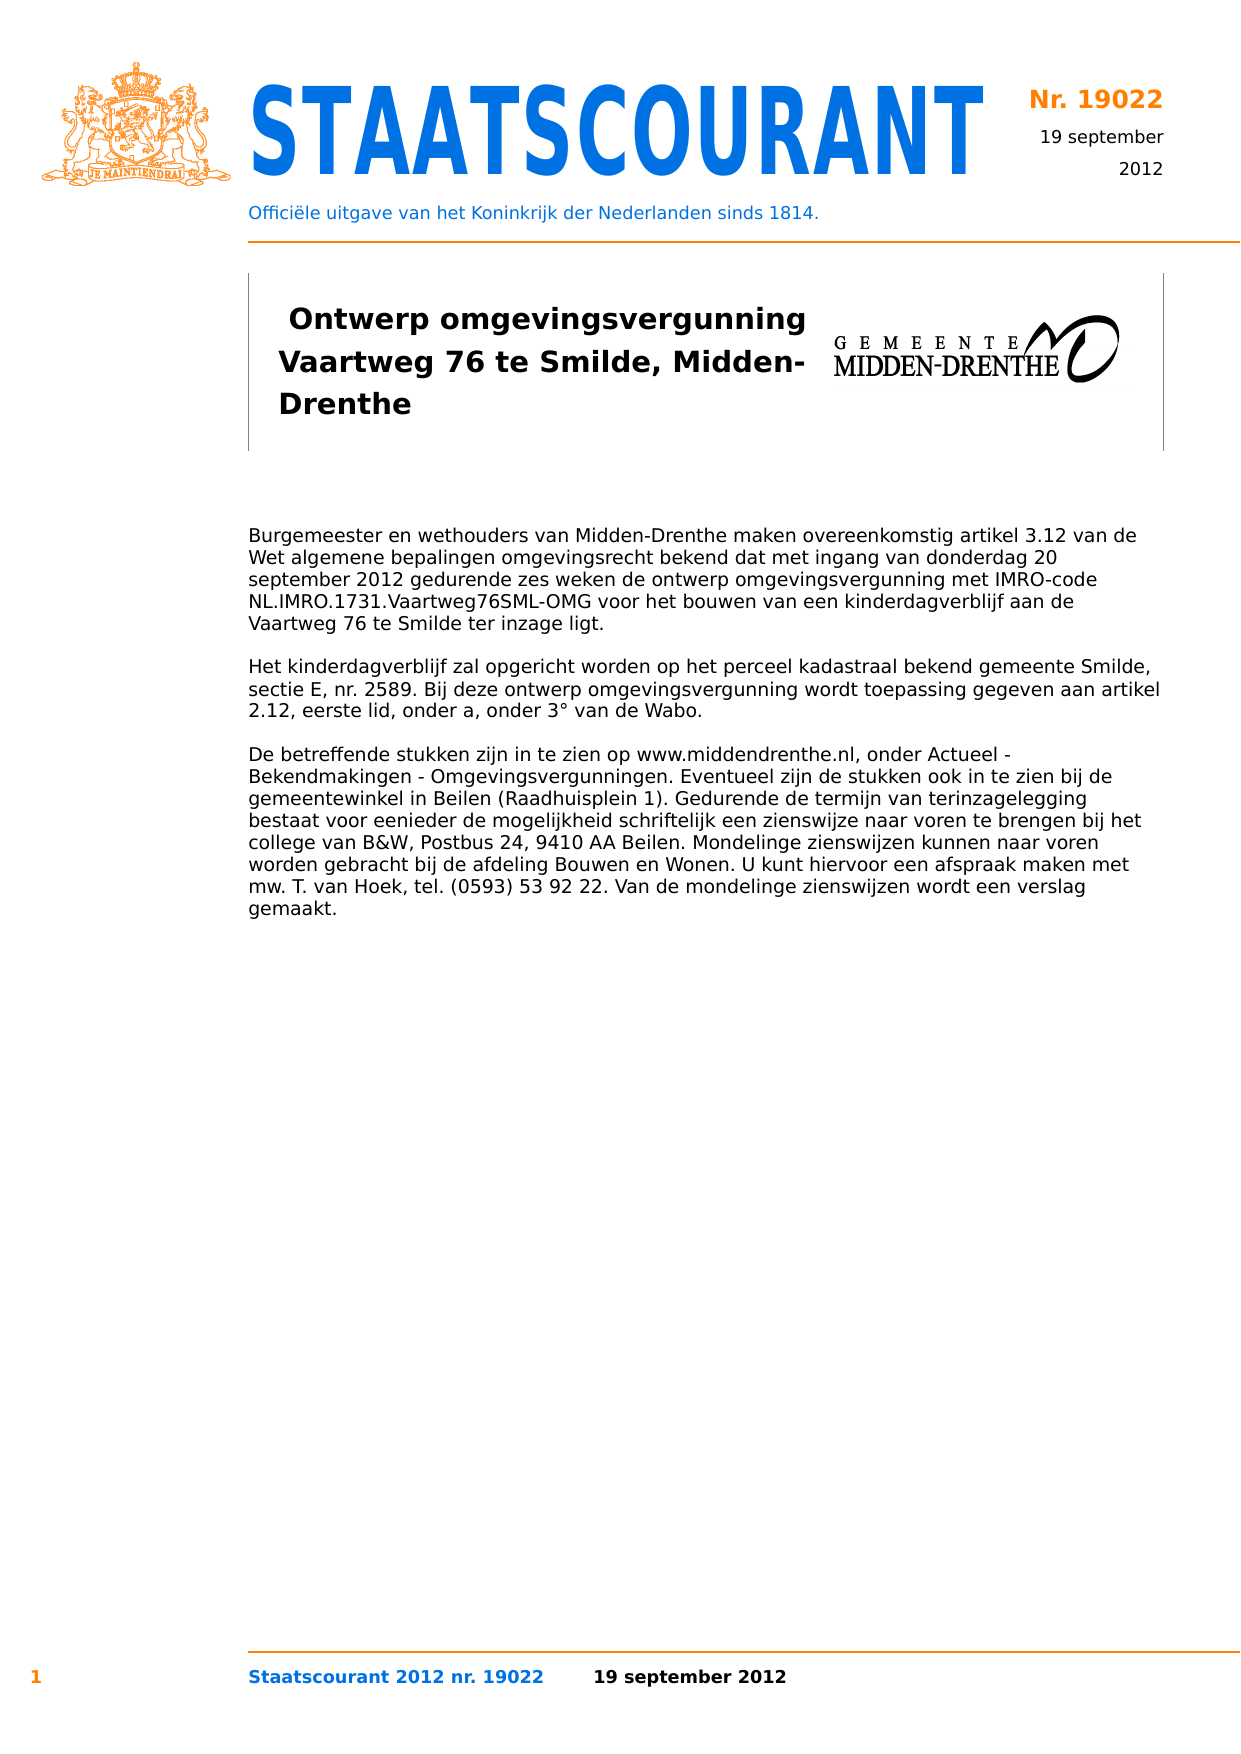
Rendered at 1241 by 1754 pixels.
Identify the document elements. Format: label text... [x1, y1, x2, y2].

text De betreffende stukken zijn in te zien op www.middendrenthe.nl, onder Actueel - Bekendmakingen - Omgevingsvergunningen. Eventueel zijn de stukken ook in te zien bij de gemeentewinkel in Beilen (Raadhuisplein 1). Gedurende de termijn van terinzagelegging bestaat voor eenieder de mogelijkheid schriftelijk een zienswijze naar voren te brengen bij het college van B&W, Postbus 24, 9410 AA Beilen. Mondelinge zienswijzen kunnen naar voren worden gebracht bij de afdeling Bouwen en Wonen. U kunt hiervoor een afspraak maken met mw. T. van Hoek, tel. (0593) 53 92 22. Van de mondelinge zienswijzen wordt een verslag gemaakt. [248, 744, 1163, 920]
picture [41, 62, 231, 186]
subtitle Ontwerp omgevingsvergunning Vaartweg 76 te Smilde, Midden-Drenthe [249, 273, 1163, 451]
table_cell 19 september [998, 121, 1240, 153]
text Het kinderdagverblijf zal opgericht worden op het perceel kadastraal bekend gemeente Smilde, sectie E, nr. 2589. Bij deze ontwerp omgevingsvergunning wordt toepassing gegeven aan artikel 2.12, eerste lid, onder a, onder 3° van de Wabo. [248, 656, 1163, 722]
table_header Nr. 19022 [998, 62, 1240, 121]
picture [832, 302, 1134, 391]
table_header STAATSCOURANT [248, 62, 998, 203]
text Burgemeester en wethouders van Midden-Drenthe maken overeenkomstig artikel 3.12 van de Wet algemene bepalingen omgevingsrecht bekend dat met ingang van donderdag 20 september 2012 gedurende zes weken de ontwerp omgevingsvergunning met IMRO-code NL.IMRO.1731.Vaartweg76SML-OMG voor het bouwen van een kinderdagverblijf aan de Vaartweg 76 te Smilde ter inzage ligt. [248, 525, 1163, 634]
table_cell Officiële uitgave van het Koninkrijk der Nederlanden sinds 1814. [248, 203, 1240, 241]
table_cell 2012 [998, 153, 1240, 203]
table_header [25, 62, 248, 241]
